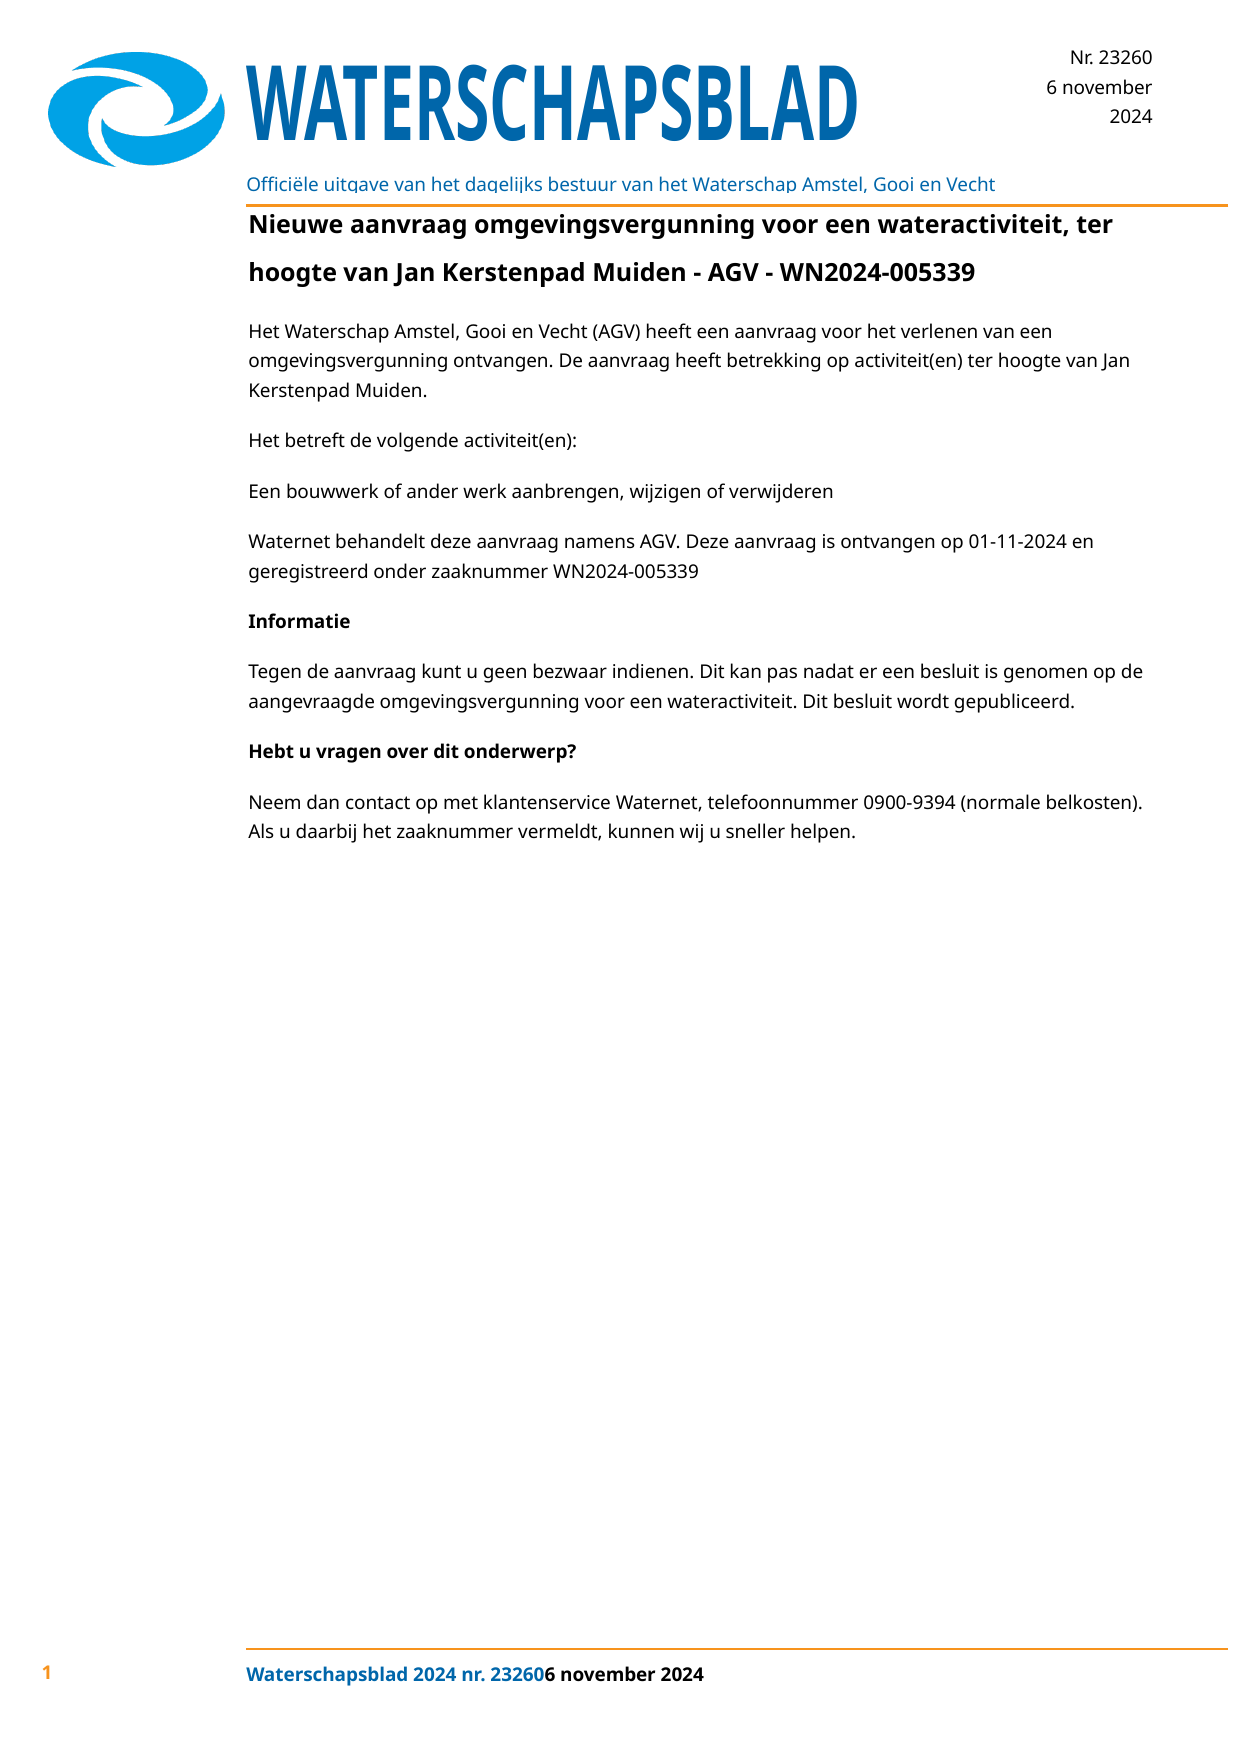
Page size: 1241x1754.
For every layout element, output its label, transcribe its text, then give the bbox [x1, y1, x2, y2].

picture [41, 47, 231, 172]
text Hebt u vragen over dit onderwerp? [248, 739, 1152, 764]
text Waternet behandelt deze aanvraag namens AGV. Deze aanvraag is ontvangen op 01-11-2024 en geregistreerd onder zaaknummer WN2024-005339 [248, 528, 1152, 584]
text Tegen de aanvraag kunt u geen bezwaar indienen. Dit kan pas nadat er een besluit is genomen op de aangevraagde omgevingsvergunning voor een wateractiviteit. Dit besluit wordt gepubliceerd. [248, 659, 1152, 714]
text Het betreft de volgende activiteit(en): [248, 427, 1152, 453]
text Informatie [248, 608, 1152, 634]
text Het Waterschap Amstel, Gooi en Vecht (AGV) heeft een aanvraag voor het verlenen van een omgevingsvergunning ontvangen. De aanvraag heeft betrekking op activiteit(en) ter hoogte van Jan Kerstenpad Muiden. [248, 318, 1152, 403]
text Neem dan contact op met klantenservice Waternet, telefoonnummer 0900-9394 (normale belkosten). Als u daarbij het zaaknummer vermeldt, kunnen wij u sneller helpen. [248, 789, 1152, 844]
text Nieuwe aanvraag omgevingsvergunning voor een wateractiviteit, ter hoogte van Jan Kerstenpad Muiden - AGV - WN2024-005339 [248, 207, 1152, 288]
text Een bouwwerk of ander werk aanbrengen, wijzigen of verwijderen [248, 478, 1152, 504]
